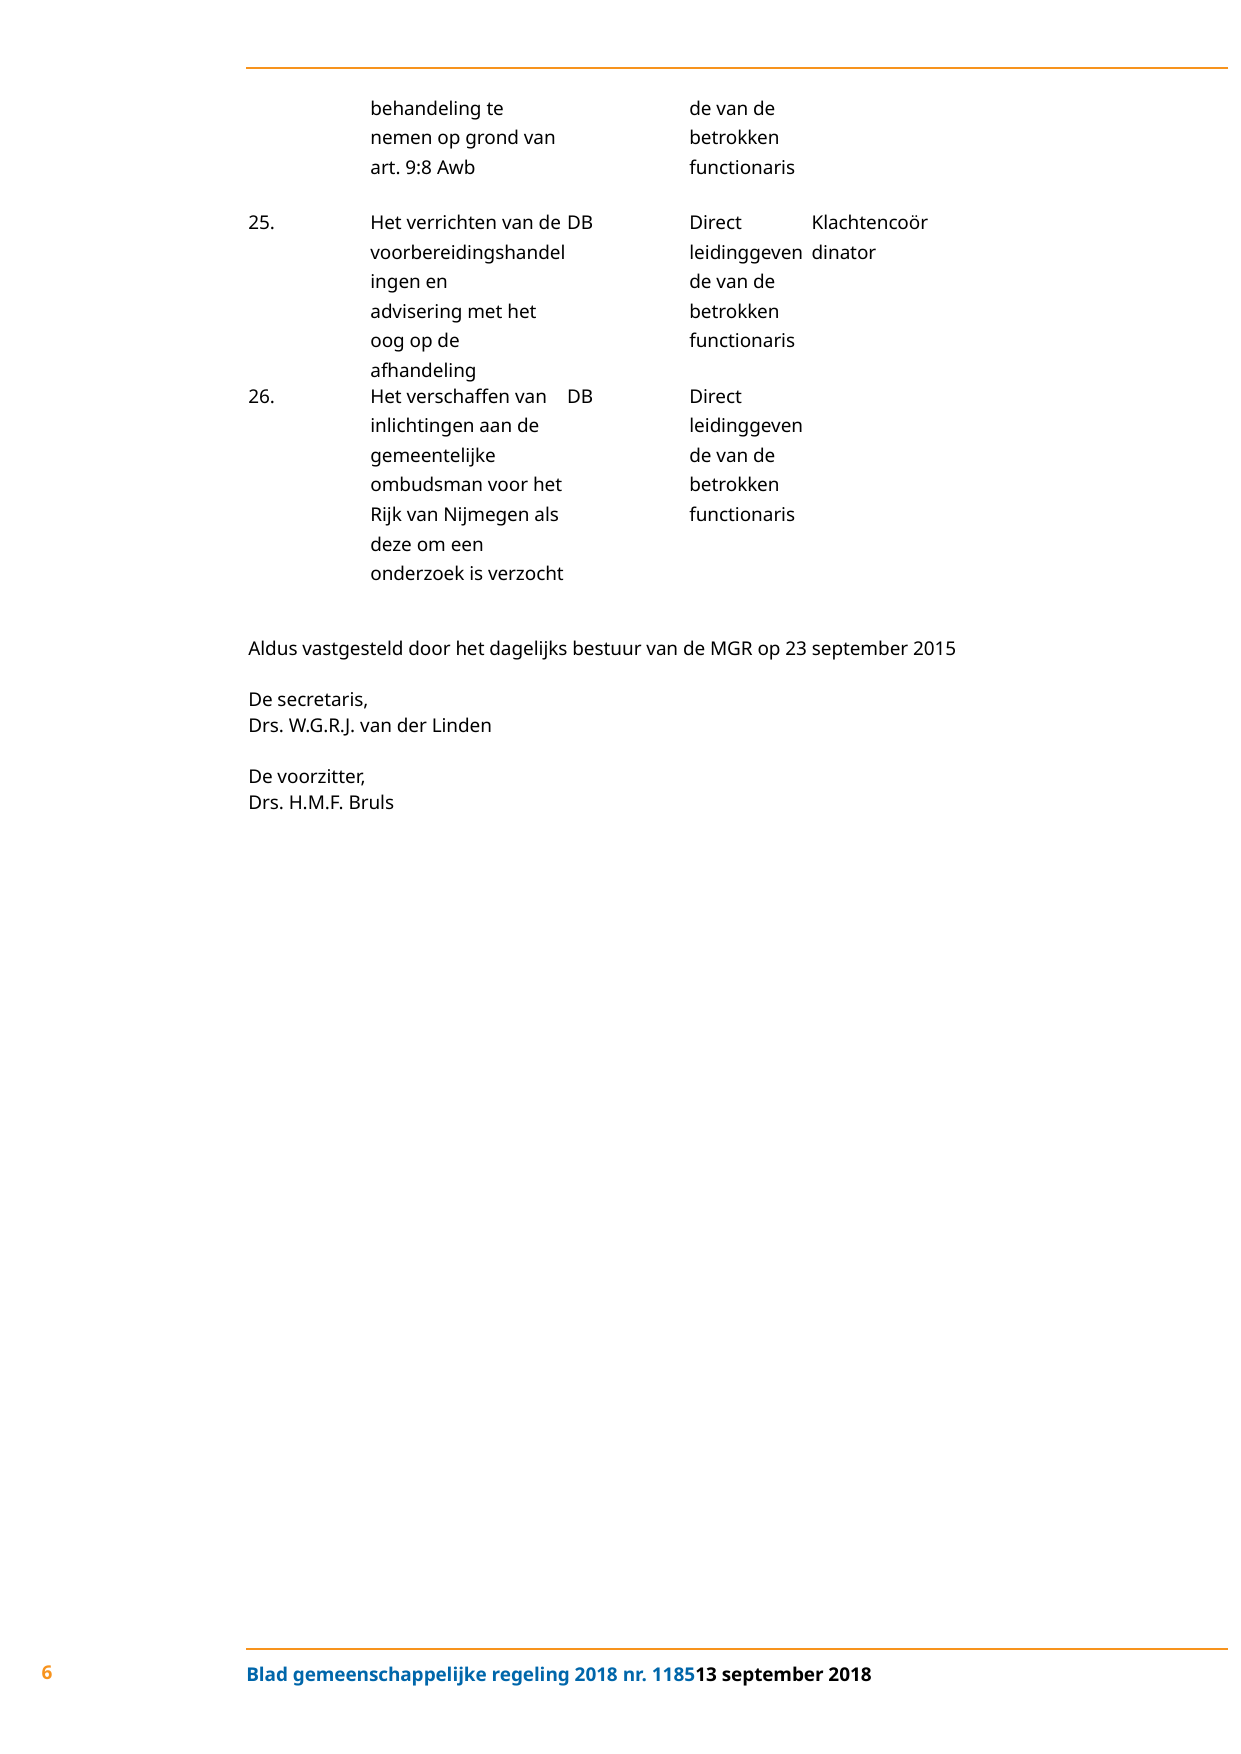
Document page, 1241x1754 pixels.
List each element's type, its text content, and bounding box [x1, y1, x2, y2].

table_cell [811, 383, 934, 586]
table_cell DB [567, 383, 689, 586]
table_cell [811, 95, 934, 209]
text Drs. H.M.F. Bruls [248, 789, 1152, 815]
table_cell Direct leidinggevende van de betrokken functionaris [689, 383, 811, 586]
text Drs. W.G.R.J. van der Linden [248, 712, 1152, 738]
text Aldus vastgesteld door het dagelijks bestuur van de MGR op 23 september 2015 [248, 635, 1152, 661]
table_cell de van de betrokken functionaris [689, 95, 811, 209]
table_cell 26. [248, 383, 370, 586]
table_cell [934, 95, 1152, 209]
table_cell 25. [248, 209, 370, 383]
table_cell [567, 95, 689, 209]
picture [41, 47, 231, 172]
table_cell [934, 383, 1152, 586]
table_cell Het verrichten van de voorbereidingshandelingen en advisering met het oog op de afhandeling [370, 209, 567, 383]
text De voorzitter, [248, 764, 1152, 789]
table_cell Direct leidinggevende van de betrokken functionaris [689, 209, 811, 383]
table_cell Het verschaffen van inlichtingen aan de gemeentelijke ombudsman voor het Rijk van Nijmegen als deze om een onderzoek is verzocht [370, 383, 567, 586]
table_cell Klachtencoördinator [811, 209, 934, 383]
table_cell DB [567, 209, 689, 383]
table_cell behandeling te nemen op grond van art. 9:8 Awb [370, 95, 567, 209]
text De secretaris, [248, 686, 1152, 712]
table_cell [248, 95, 370, 209]
table_cell [934, 209, 1152, 383]
